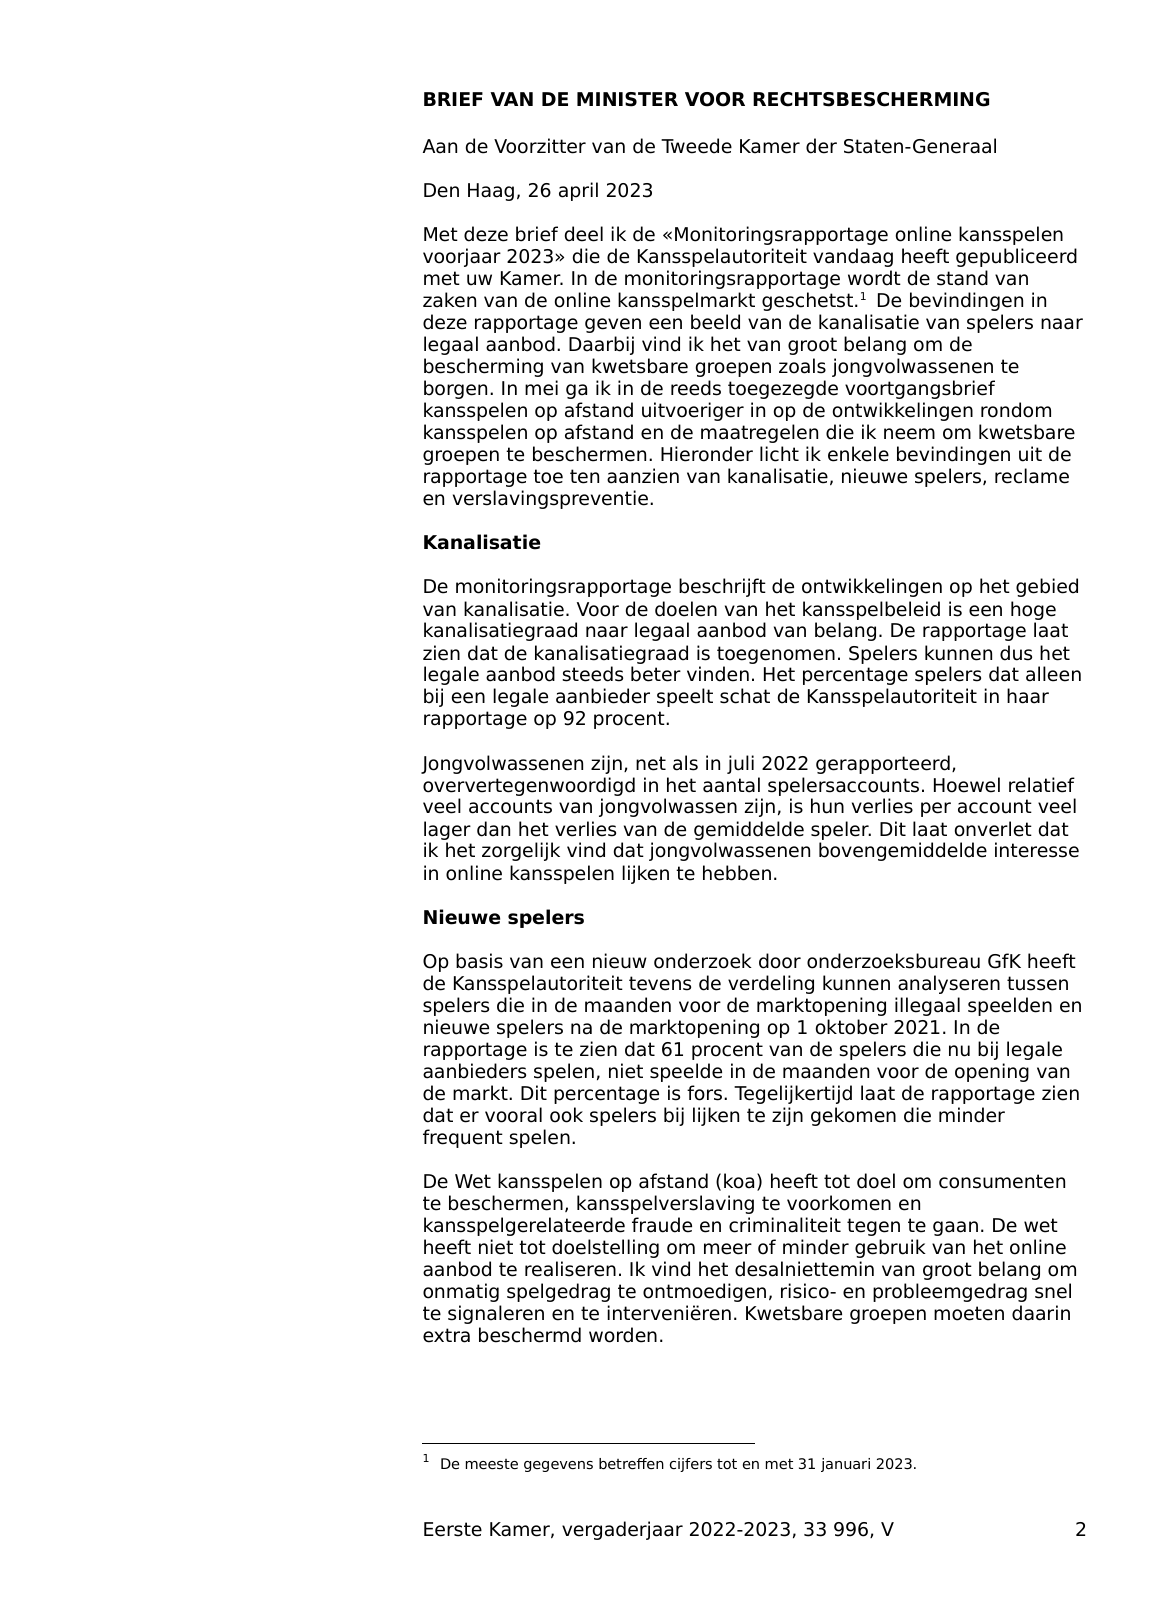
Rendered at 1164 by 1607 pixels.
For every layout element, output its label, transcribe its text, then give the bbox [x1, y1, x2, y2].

text Op basis van een nieuw onderzoek door onderzoeksbureau GfK heeft de Kansspelautoriteit tevens de verdeling kunnen analyseren tussen spelers die in de maanden voor de marktopening illegaal speelden en nieuwe spelers na de marktopening op 1 oktober 2021. In de rapportage is te zien dat 61 procent van de spelers die nu bij legale aanbieders spelen, niet speelde in de maanden voor de opening van de markt. Dit percentage is fors. Tegelijkertijd laat de rapportage zien dat er vooral ook spelers bij lijken te zijn gekomen die minder frequent spelen. [422, 951, 1087, 1148]
text De Wet kansspelen op afstand (koa) heeft tot doel om consumenten te beschermen, kansspelverslaving te voorkomen en kansspelgerelateerde fraude en criminaliteit tegen te gaan. De wet heeft niet tot doelstelling om meer of minder gebruik van het online aanbod te realiseren. Ik vind het desalniettemin van groot belang om onmatig spelgedrag te ontmoedigen, risico- en probleemgedrag snel te signaleren en te interveniëren. Kwetsbare groepen moeten daarin extra beschermd worden. [422, 1171, 1087, 1347]
text De meeste gegevens betreffen cijfers tot en met 31 januari 2023. [422, 1452, 1087, 1474]
text Met deze brief deel ik de «Monitoringsrapportage online kansspelen voorjaar 2023» die de Kansspelautoriteit vandaag heeft gepubliceerd met uw Kamer. In de monitoringsrapportage wordt de stand van zaken van de online kansspelmarkt geschetst. De bevindingen in deze rapportage geven een beeld van de kanalisatie van spelers naar legaal aanbod. Daarbij vind ik het van groot belang om de bescherming van kwetsbare groepen zoals jongvolwassenen te borgen. In mei ga ik in de reeds toegezegde voortgangsbrief kansspelen op afstand uitvoeriger in op de ontwikkelingen rondom kansspelen op afstand en de maatregelen die ik neem om kwetsbare groepen te beschermen. Hieronder licht ik enkele bevindingen uit de rapportage toe ten aanzien van kanalisatie, nieuwe spelers, reclame en verslavingspreventie. [422, 224, 1087, 510]
text Den Haag, 26 april 2023 [422, 180, 1087, 202]
subtitle BRIEF VAN DE MINISTER VOOR RECHTSBESCHERMING [422, 89, 1087, 111]
subtitle Nieuwe spelers [422, 907, 1087, 928]
text Aan de Voorzitter van de Tweede Kamer der Staten-Generaal [422, 136, 1087, 158]
text De monitoringsrapportage beschrijft de ontwikkelingen op het gebied van kanalisatie. Voor de doelen van het kansspelbeleid is een hoge kanalisatiegraad naar legaal aanbod van belang. De rapportage laat zien dat de kanalisatiegraad is toegenomen. Spelers kunnen dus het legale aanbod steeds beter vinden. Het percentage spelers dat alleen bij een legale aanbieder speelt schat de Kansspelautoriteit in haar rapportage op 92 procent. [422, 576, 1087, 730]
text Jongvolwassenen zijn, net als in juli 2022 gerapporteerd, oververtegenwoordigd in het aantal spelersaccounts. Hoewel relatief veel accounts van jongvolwassen zijn, is hun verlies per account veel lager dan het verlies van de gemiddelde speler. Dit laat onverlet dat ik het zorgelijk vind dat jongvolwassenen bovengemiddelde interesse in online kansspelen lijken te hebben. [422, 752, 1087, 884]
subtitle Kanalisatie [422, 532, 1087, 554]
